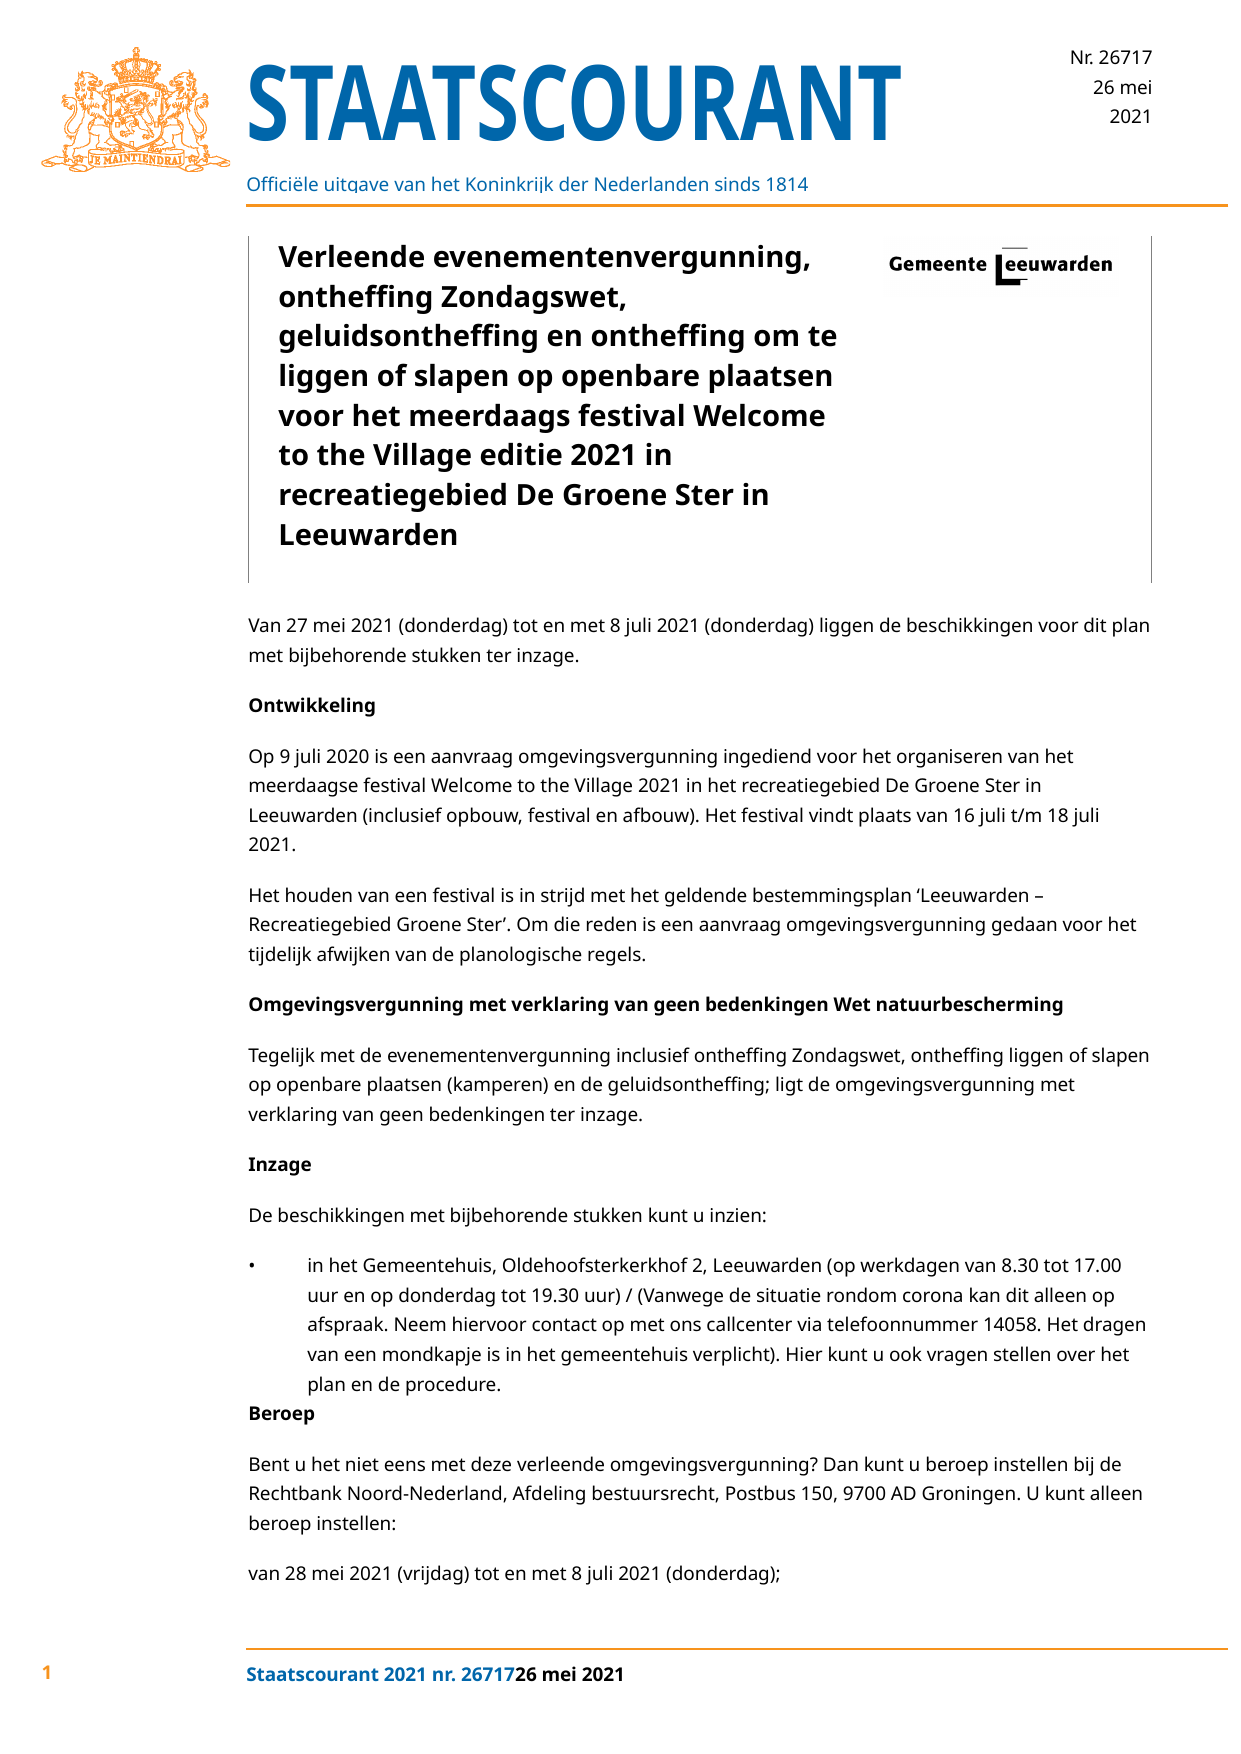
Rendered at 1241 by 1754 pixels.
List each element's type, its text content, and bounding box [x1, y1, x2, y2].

text Inzage [248, 1152, 1152, 1177]
picture [882, 236, 1119, 297]
text Beroep [248, 1400, 1152, 1426]
text Van 27 mei 2021 (donderdag) tot en met 8 juli 2021 (donderdag) liggen de beschikkingen voor dit plan met bijbehorende stukken ter inzage. [248, 612, 1152, 668]
text Bent u het niet eens met deze verleende omgevingsvergunning? Dan kunt u beroep instellen bij de Rechtbank Noord-Nederland, Afdeling bestuursrecht, Postbus 150, 9700 AD Groningen. U kunt alleen beroep instellen: [248, 1451, 1152, 1536]
text Omgevingsvergunning met verklaring van geen bedenkingen Wet natuurbescherming [248, 992, 1152, 1017]
table_header [850, 236, 1151, 583]
text Tegelijk met de evenementenvergunning inclusief ontheffing Zondagswet, ontheffing liggen of slapen op openbare plaatsen (kamperen) en de geluidsontheffing; ligt de omgevingsvergunning met verklaring van geen bedenkingen ter inzage. [248, 1042, 1152, 1127]
text Ontwikkeling [248, 692, 1152, 718]
text De beschikkingen met bijbehorende stukken kunt u inzien: [248, 1202, 1152, 1228]
picture [41, 47, 231, 172]
text van 28 mei 2021 (vrijdag) tot en met 8 juli 2021 (donderdag); [248, 1560, 1152, 1586]
list in het Gemeentehuis, Oldehoofsterkerkhof 2, Leeuwarden (op werkdagen van 8.30 tot 17.00 uur en op donderdag tot 19.30 uur) / (Vanwege de situatie rondom corona kan dit alleen op afspraak. Neem hiervoor contact op met ons callcenter via telefoonnummer 14058. Het dragen van een mondkapje is in het gemeentehuis verplicht). Hier kunt u ook vragen stellen over het plan en de procedure. [248, 1252, 1152, 1396]
table_header Verleende evenementenvergunning, ontheffing Zondagswet, geluidsontheffing en ontheffing om te liggen of slapen op openbare plaatsen voor het meerdaags festival Welcome to the Village editie 2021 in recreatiegebied De Groene Ster in Leeuwarden [249, 236, 850, 583]
text Het houden van een festival is in strijd met het geldende bestemmingsplan ‘Leeuwarden – Recreatiegebied Groene Ster’. Om die reden is een aanvraag omgevingsvergunning gedaan voor het tijdelijk afwijken van de planologische regels. [248, 882, 1152, 967]
text Op 9 juli 2020 is een aanvraag omgevingsvergunning ingediend voor het organiseren van het meerdaagse festival Welcome to the Village 2021 in het recreatiegebied De Groene Ster in Leeuwarden (inclusief opbouw, festival en afbouw). Het festival vindt plaats van 16 juli t/m 18 juli 2021. [248, 743, 1152, 857]
